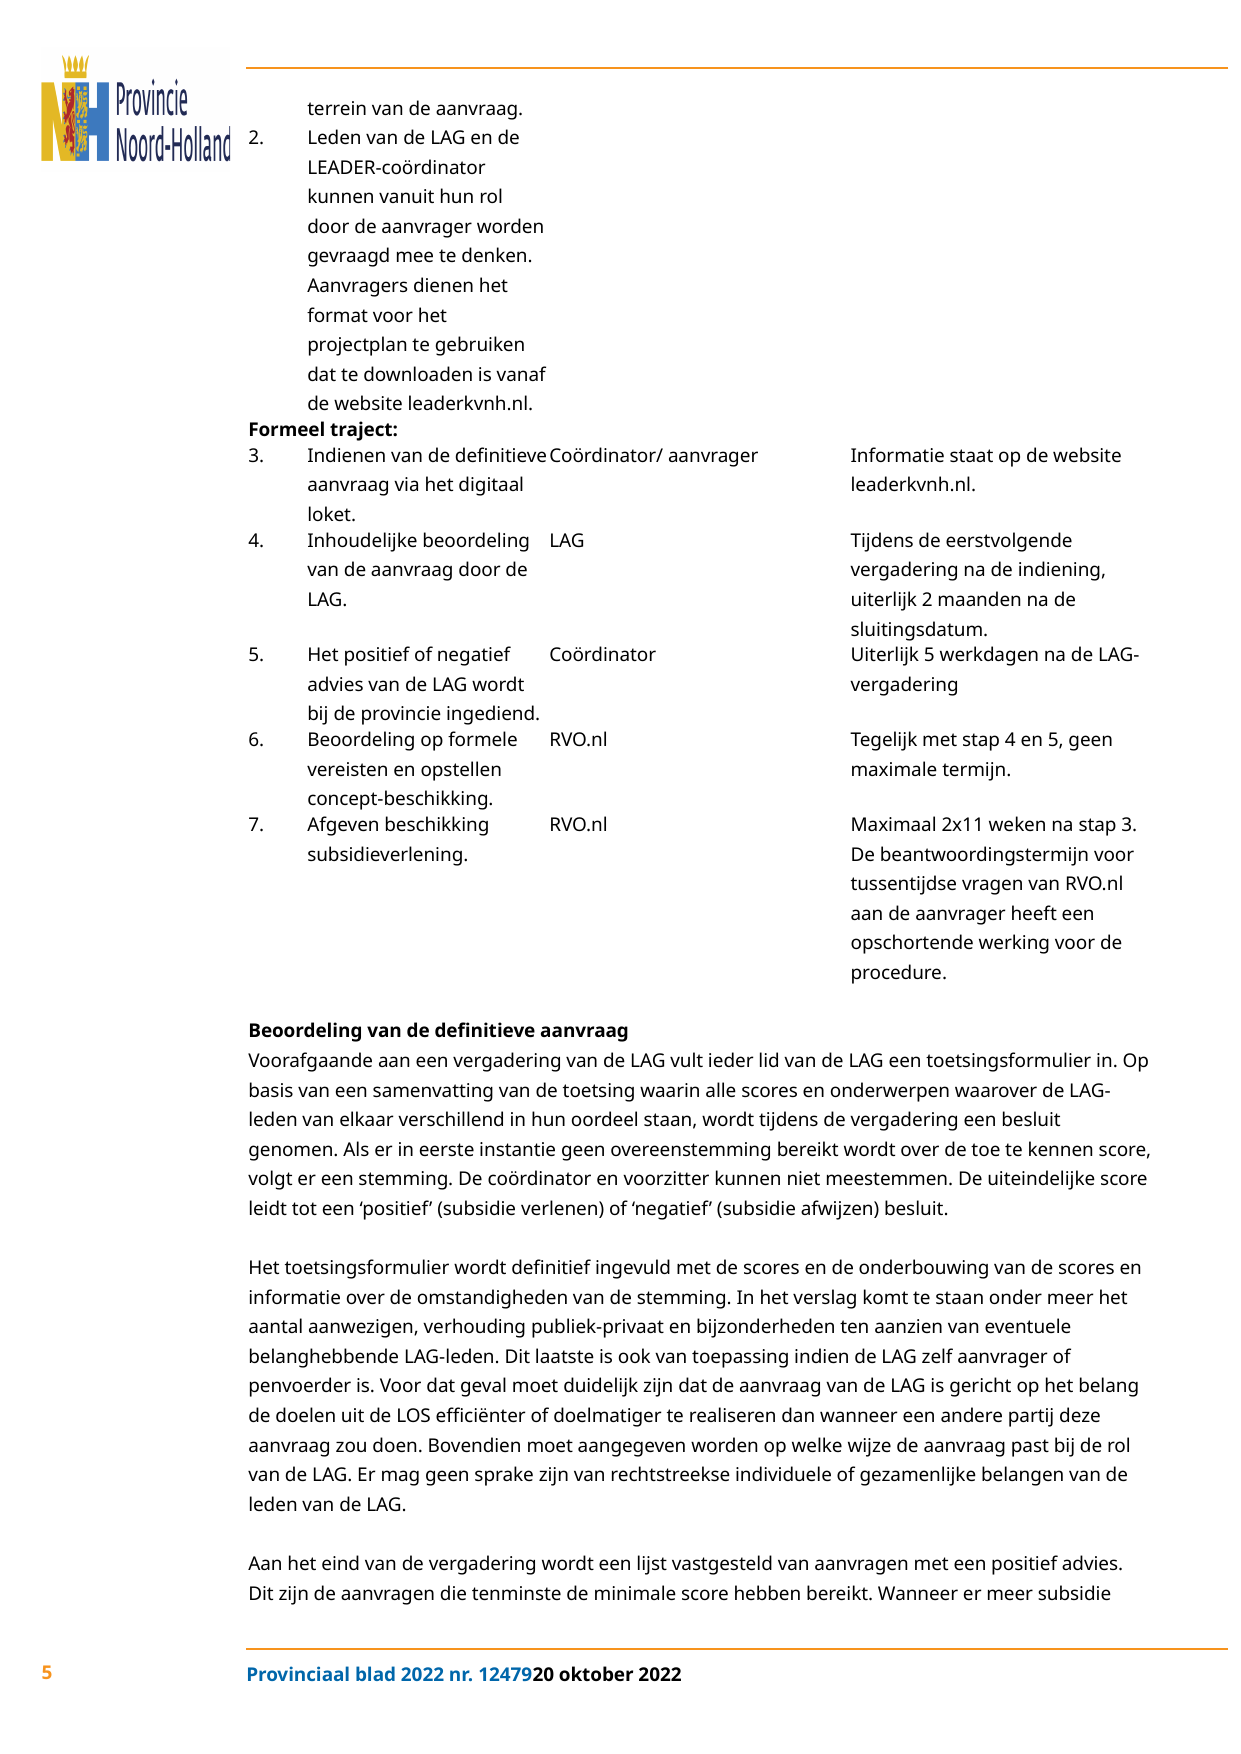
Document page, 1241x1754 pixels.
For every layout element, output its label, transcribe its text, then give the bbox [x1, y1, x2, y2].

table_cell Afgeven beschikking subsidieverlening. [248, 811, 549, 985]
text Voorafgaande aan een vergadering van de LAG vult ieder lid van de LAG een toetsingsformulier in. Op basis van een samenvatting van de toetsing waarin alle scores en onderwerpen waarover de LAG-leden van elkaar verschillend in hun oordeel staan, wordt tijdens de vergadering een besluit genomen. Als er in eerste instantie geen overeenstemming bereikt wordt over de toe te kennen score, volgt er een stemming. De coördinator en voorzitter kunnen niet meestemmen. De uiteindelijke score leidt tot een ‘positief’ (subsidie verlenen) of ‘negatief’ (subsidie afwijzen) besluit. [248, 1047, 1152, 1221]
text Het toetsingsformulier wordt definitief ingevuld met de scores en de onderbouwing van de scores en informatie over de omstandigheden van de stemming. In het verslag komt te staan onder meer het aantal aanwezigen, verhouding publiek-privaat en bijzonderheden ten aanzien van eventuele belanghebbende LAG-leden. Dit laatste is ook van toepassing indien de LAG zelf aanvrager of penvoerder is. Voor dat geval moet duidelijk zijn dat de aanvraag van de LAG is gericht op het belang de doelen uit de LOS efficiënter of doelmatiger te realiseren dan wanneer een andere partij deze aanvraag zou doen. Bovendien moet aangegeven worden op welke wijze de aanvraag past bij de rol van de LAG. Er mag geen sprake zijn van rechtstreekse individuele of gezamenlijke belangen van de leden van de LAG. [248, 1254, 1152, 1517]
table_cell LAG [549, 527, 850, 641]
table_cell Tegelijk met stap 4 en 5, geen maximale termijn. [850, 726, 1152, 811]
table_cell Informatie staat op de website leaderkvnh.nl. [850, 442, 1152, 527]
table_cell [850, 95, 1152, 416]
table_cell Beoordeling op formele vereisten en opstellen concept-beschikking. [248, 726, 549, 811]
table_cell Coördinator [549, 641, 850, 726]
picture [41, 47, 231, 172]
table_cell Tijdens de eerstvolgende vergadering na de indiening, uiterlijk 2 maanden na de sluitingsdatum. [850, 527, 1152, 641]
table_cell Indienen van de definitieve aanvraag via het digitaal loket. [248, 442, 549, 527]
table_cell Maximaal 2x11 weken na stap 3. De beantwoordingstermijn voor tussentijdse vragen van RVO.nl aan de aanvrager heeft een opschortende werking voor de procedure. [850, 811, 1152, 985]
table_cell Het positief of negatief advies van de LAG wordt bij de provincie ingediend. [248, 641, 549, 726]
table_cell [549, 95, 850, 416]
table_cell Inhoudelijke beoordeling van de aanvraag door de LAG. [248, 527, 549, 641]
table_cell RVO.nl [549, 811, 850, 985]
table_cell terrein van de aanvraag. Leden van de LAG en de LEADER-coördinator kunnen vanuit hun rol door de aanvrager worden gevraagd mee te denken. Aanvragers dienen het format voor het projectplan te gebruiken dat te downloaden is vanaf de website leaderkvnh.nl. [248, 95, 549, 416]
table_cell Uiterlijk 5 werkdagen na de LAG-vergadering [850, 641, 1152, 726]
text Beoordeling van de definitieve aanvraag [248, 1018, 1152, 1043]
text Aan het eind van de vergadering wordt een lijst vastgesteld van aanvragen met een positief advies. Dit zijn de aanvragen die tenminste de minimale score hebben bereikt. Wanneer er meer subsidie [248, 1550, 1152, 1606]
table_cell Formeel traject: [248, 416, 1152, 442]
table_cell RVO.nl [549, 726, 850, 811]
table_cell Coördinator/ aanvrager [549, 442, 850, 527]
